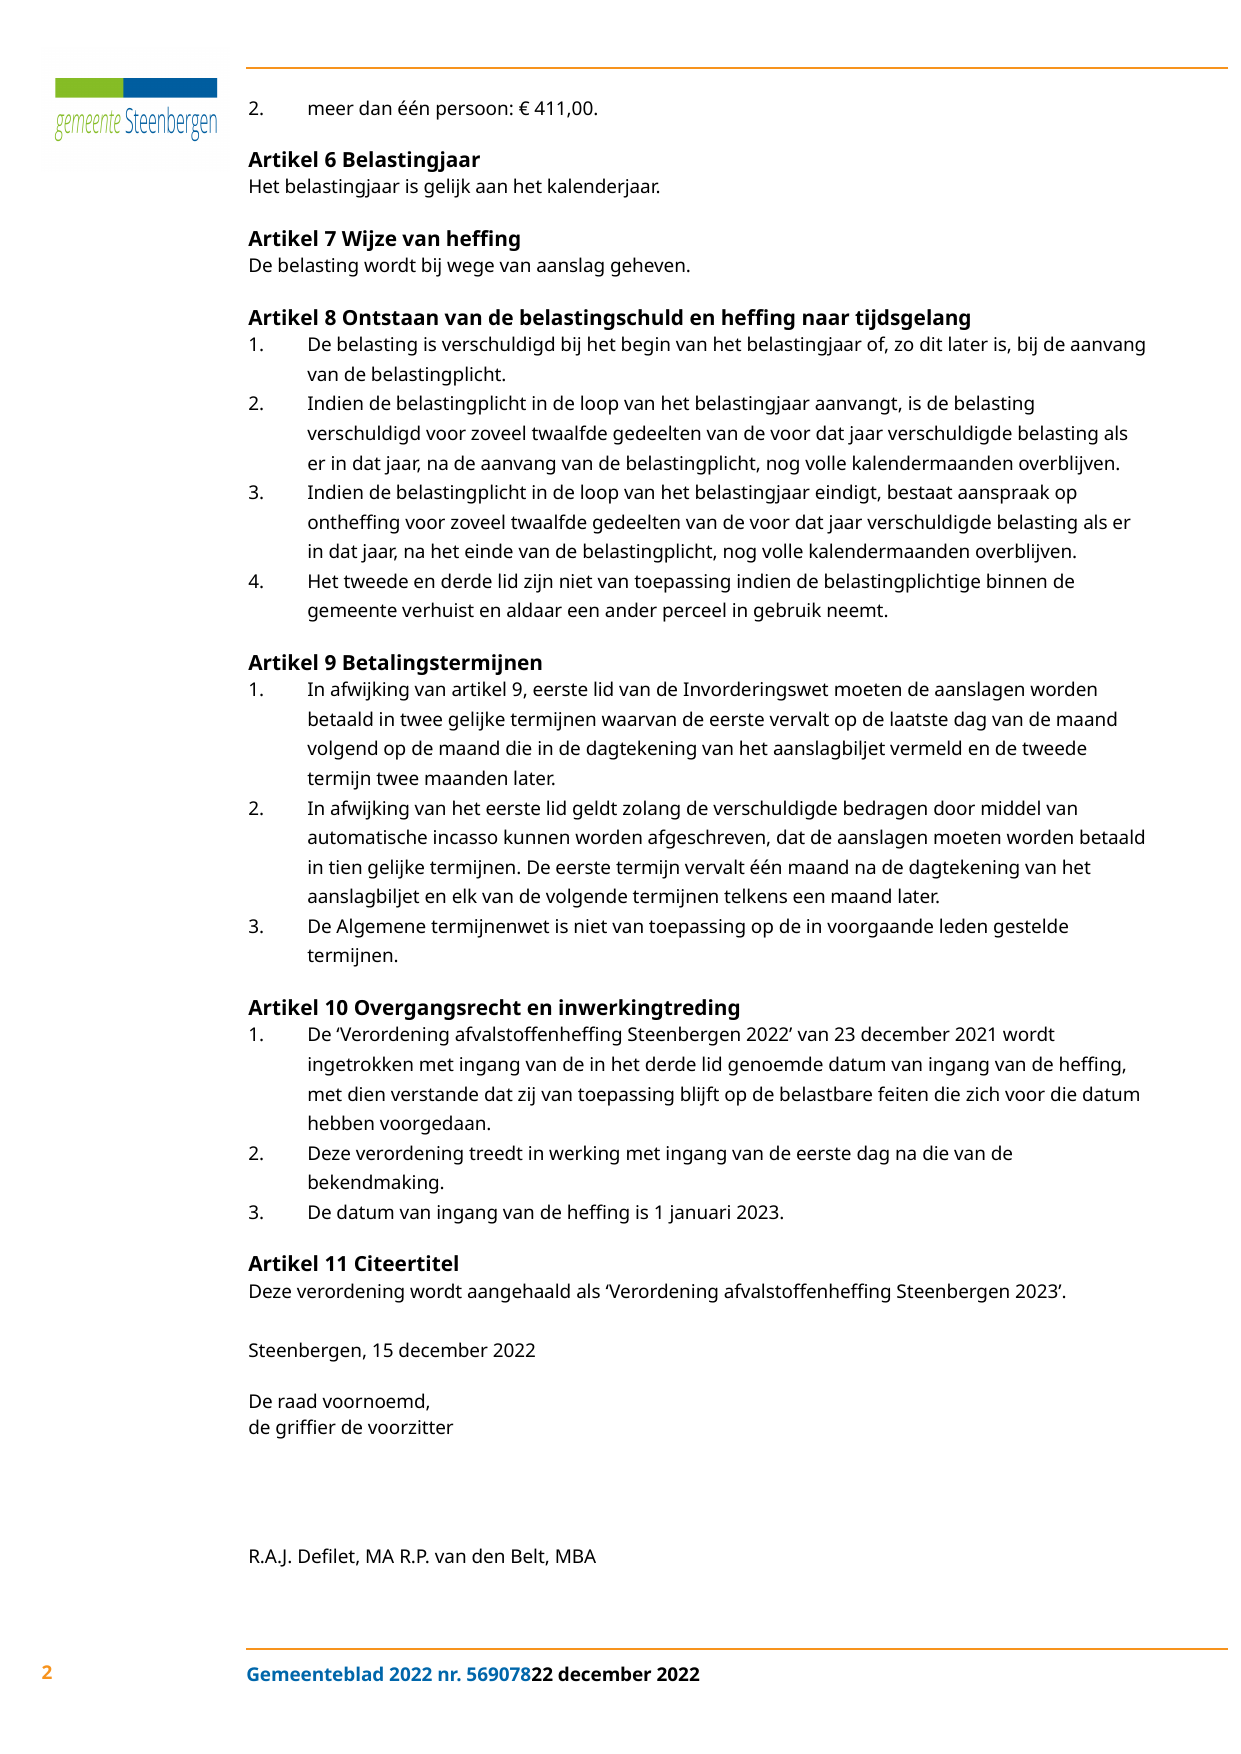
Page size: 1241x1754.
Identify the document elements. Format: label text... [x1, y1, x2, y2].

text Steenbergen, 15 december 2022 [248, 1337, 1152, 1363]
list In afwijking van artikel 9, eerste lid van de Invorderingswet moeten de aanslagen worden betaald in twee gelijke termijnen waarvan de eerste vervalt op de laatste dag van de maand volgend op de maand die in de dagtekening van het aanslagbiljet vermeld en de tweede termijn twee maanden later. [248, 676, 1152, 791]
list De datum van ingang van de heffing is 1 januari 2023. [248, 1199, 1152, 1225]
text Deze verordening wordt aangehaald als ‘Verordening afvalstoffenheffing Steenbergen 2023’. [248, 1278, 1152, 1304]
list Indien de belastingplicht in de loop van het belastingjaar aanvangt, is de belasting verschuldigd voor zoveel twaalfde gedeelten van de voor dat jaar verschuldigde belasting als er in dat jaar, na de aanvang van de belastingplicht, nog volle kalendermaanden overblijven. [248, 391, 1152, 475]
list Deze verordening treedt in werking met ingang van de eerste dag na die van de bekendmaking. [248, 1140, 1152, 1195]
list Indien de belastingplicht in de loop van het belastingjaar eindigt, bestaat aanspraak op ontheffing voor zoveel twaalfde gedeelten van de voor dat jaar verschuldigde belasting als er in dat jaar, na het einde van de belastingplicht, nog volle kalendermaanden overblijven. [248, 479, 1152, 564]
list De Algemene termijnenwet is niet van toepassing op de in voorgaande leden gestelde termijnen. [248, 913, 1152, 968]
text Het belastingjaar is gelijk aan het kalenderjaar. [248, 174, 1152, 199]
list De belasting is verschuldigd bij het begin van het belastingjaar of, zo dit later is, bij de aanvang van de belastingplicht. [248, 331, 1152, 387]
text R.A.J. Defilet, MA R.P. van den Belt, MBA [248, 1543, 1152, 1569]
text De raad voornoemd, [248, 1388, 1152, 1414]
text Artikel 11 Citeertitel [248, 1249, 1152, 1278]
text Artikel 9 Betalingstermijnen [248, 648, 1152, 676]
text Artikel 6 Belastingjaar [248, 145, 1152, 174]
text Artikel 7 Wijze van heffing [248, 224, 1152, 252]
text Artikel 8 Ontstaan van de belastingschuld en heffing naar tijdsgelang [248, 303, 1152, 331]
list meer dan één persoon: € 411,00. [248, 95, 1152, 121]
list In afwijking van het eerste lid geldt zolang de verschuldigde bedragen door middel van automatische incasso kunnen worden afgeschreven, dat de aanslagen moeten worden betaald in tien gelijke termijnen. De eerste termijn vervalt één maand na de dagtekening van het aanslagbiljet en elk van de volgende termijnen telkens een maand later. [248, 795, 1152, 909]
list De ‘Verordening afvalstoffenheffing Steenbergen 2022’ van 23 december 2021 wordt ingetrokken met ingang van de in het derde lid genoemde datum van ingang van de heffing, met dien verstande dat zij van toepassing blijft op de belastbare feiten die zich voor die datum hebben voorgedaan. [248, 1022, 1152, 1136]
list Het tweede en derde lid zijn niet van toepassing indien de belastingplichtige binnen de gemeente verhuist en aldaar een ander perceel in gebruik neemt. [248, 568, 1152, 623]
text De belasting wordt bij wege van aanslag geheven. [248, 252, 1152, 278]
picture [41, 47, 231, 172]
text de griffier de voorzitter [248, 1414, 1152, 1440]
text Artikel 10 Overgangsrecht en inwerkingtreding [248, 993, 1152, 1022]
